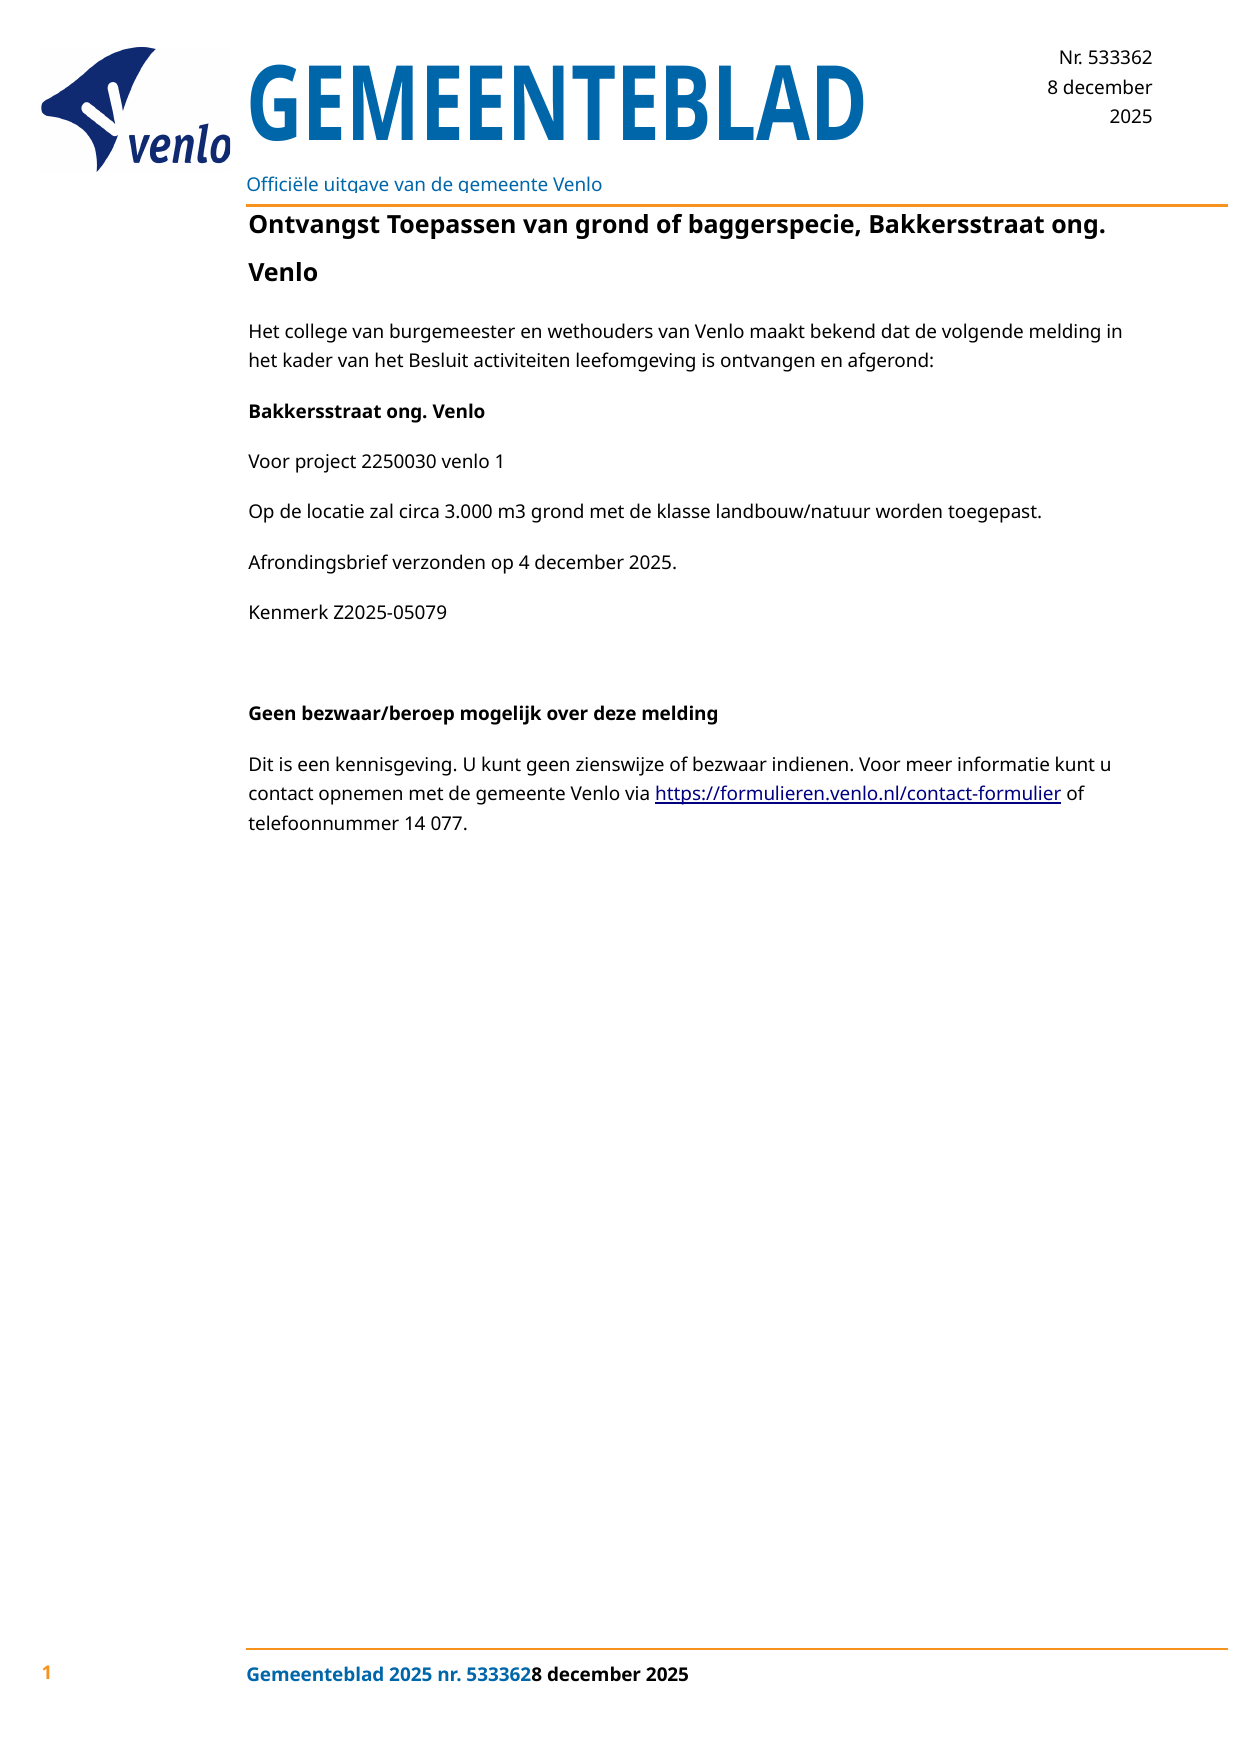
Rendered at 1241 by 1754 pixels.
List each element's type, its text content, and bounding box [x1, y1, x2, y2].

text Bakkersstraat ong. Venlo [248, 398, 1152, 424]
text Dit is een kennisgeving. U kunt geen zienswijze of bezwaar indienen. Voor meer informatie kunt u contact opnemen met de gemeente Venlo via https://formulieren.venlo.nl/contact-formulier of telefoonnummer 14 077. [248, 751, 1152, 836]
text Geen bezwaar/beroep mogelijk over deze melding [248, 700, 1152, 726]
text Het college van burgemeester en wethouders van Venlo maakt bekend dat de volgende melding in het kader van het Besluit activiteiten leefomgeving is ontvangen en afgerond: [248, 318, 1152, 373]
text Kenmerk Z2025-05079 [248, 599, 1152, 625]
text Voor project 2250030 venlo 1 [248, 448, 1152, 474]
text Ontvangst Toepassen van grond of baggerspecie, Bakkersstraat ong. Venlo [248, 207, 1152, 288]
picture [41, 47, 231, 172]
text Op de locatie zal circa 3.000 m3 grond met de klasse landbouw/natuur worden toegepast. [248, 499, 1152, 524]
text Afrondingsbrief verzonden op 4 december 2025. [248, 549, 1152, 575]
